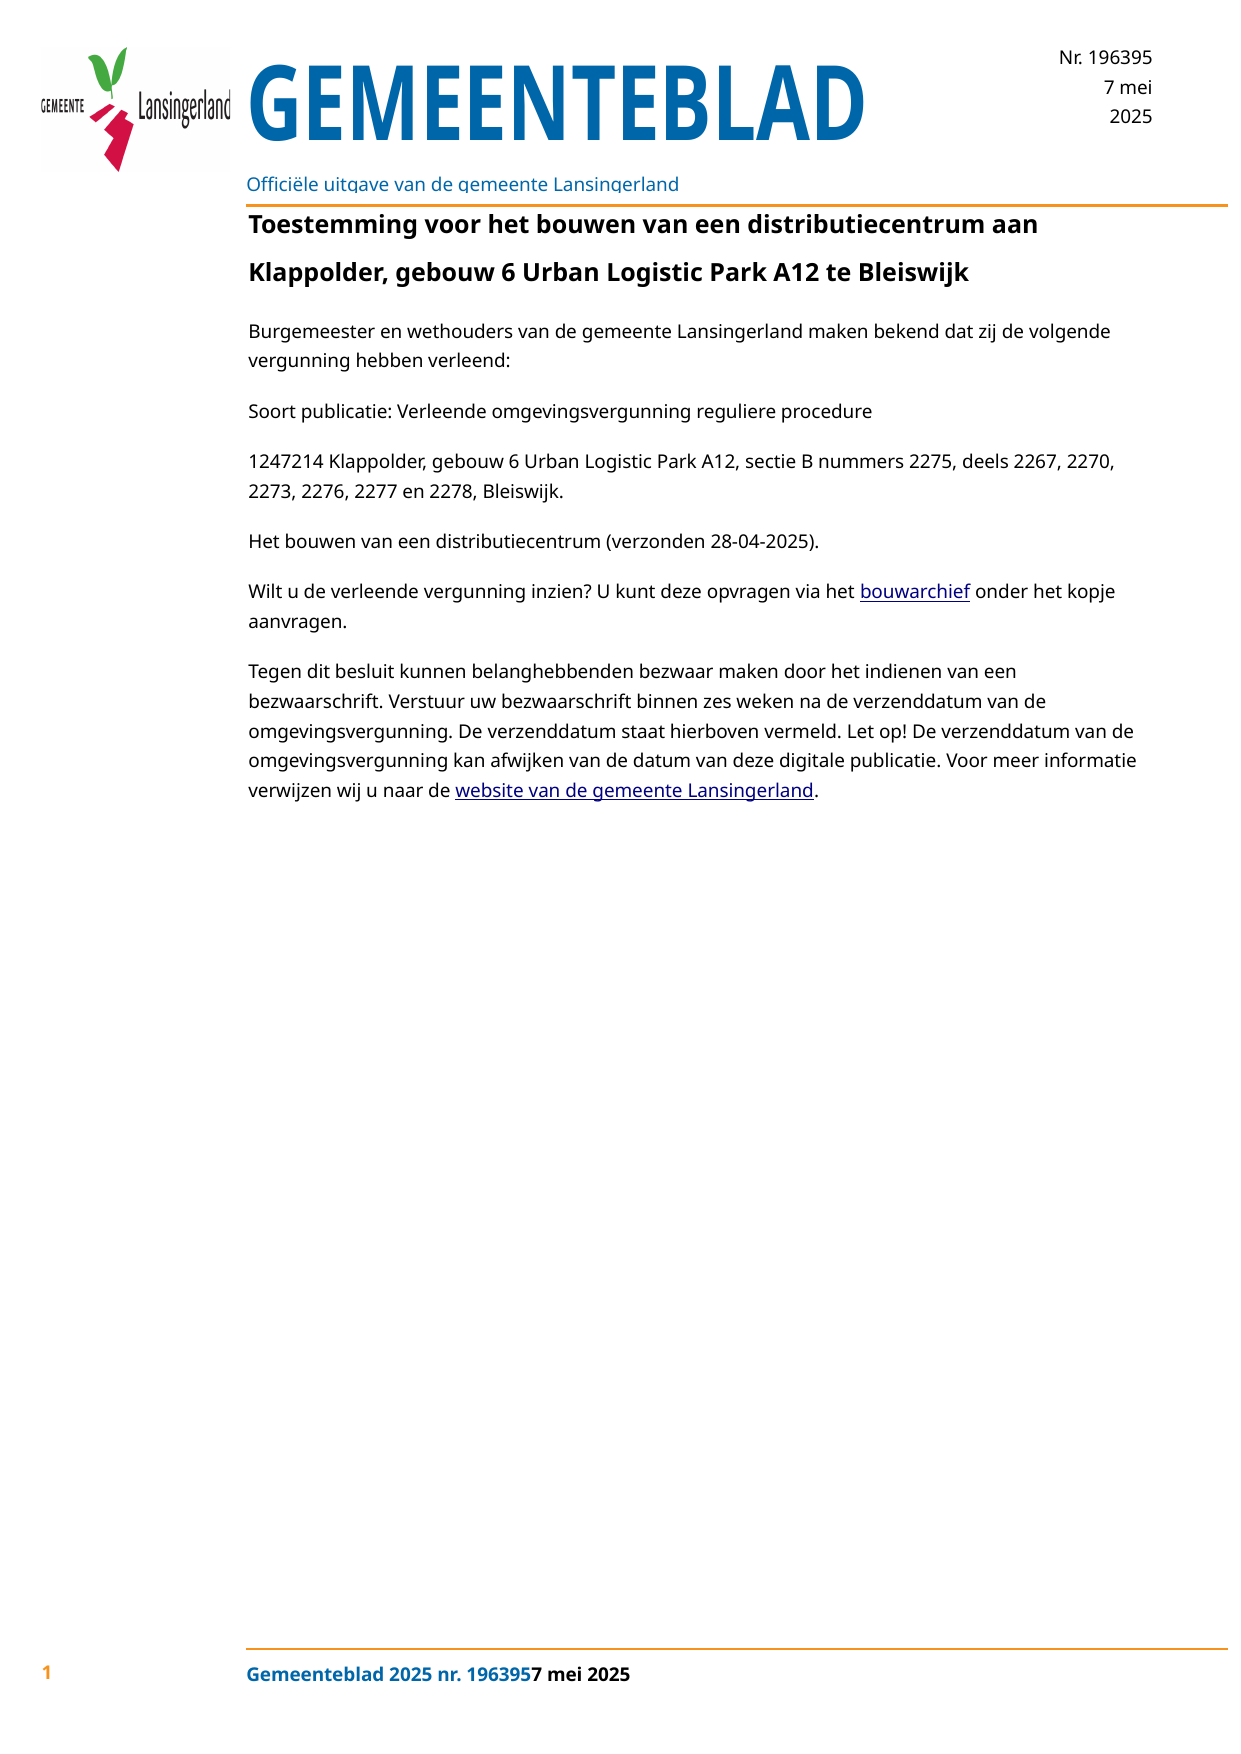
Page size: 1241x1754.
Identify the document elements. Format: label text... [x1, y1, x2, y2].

text Toestemming voor het bouwen van een distributiecentrum aan Klappolder, gebouw 6 Urban Logistic Park A12 te Bleiswijk [248, 207, 1152, 288]
picture [41, 47, 231, 172]
text Soort publicatie: Verleende omgevingsvergunning reguliere procedure [248, 398, 1152, 424]
text Tegen dit besluit kunnen belanghebbenden bezwaar maken door het indienen van een bezwaarschrift. Verstuur uw bezwaarschrift binnen zes weken na de verzenddatum van de omgevingsvergunning. De verzenddatum staat hierboven vermeld. Let op! De verzenddatum van de omgevingsvergunning kan afwijken van de datum van deze digitale publicatie. Voor meer informatie verwijzen wij u naar de website van de gemeente Lansingerland. [248, 659, 1152, 803]
text Wilt u de verleende vergunning inzien? U kunt deze opvragen via het bouwarchief onder het kopje aanvragen. [248, 579, 1152, 634]
text 1247214 Klappolder, gebouw 6 Urban Logistic Park A12, sectie B nummers 2275, deels 2267, 2270, 2273, 2276, 2277 en 2278, Bleiswijk. [248, 448, 1152, 504]
text Het bouwen van een distributiecentrum (verzonden 28-04-2025). [248, 528, 1152, 554]
text Burgemeester en wethouders van de gemeente Lansingerland maken bekend dat zij de volgende vergunning hebben verleend: [248, 318, 1152, 373]
